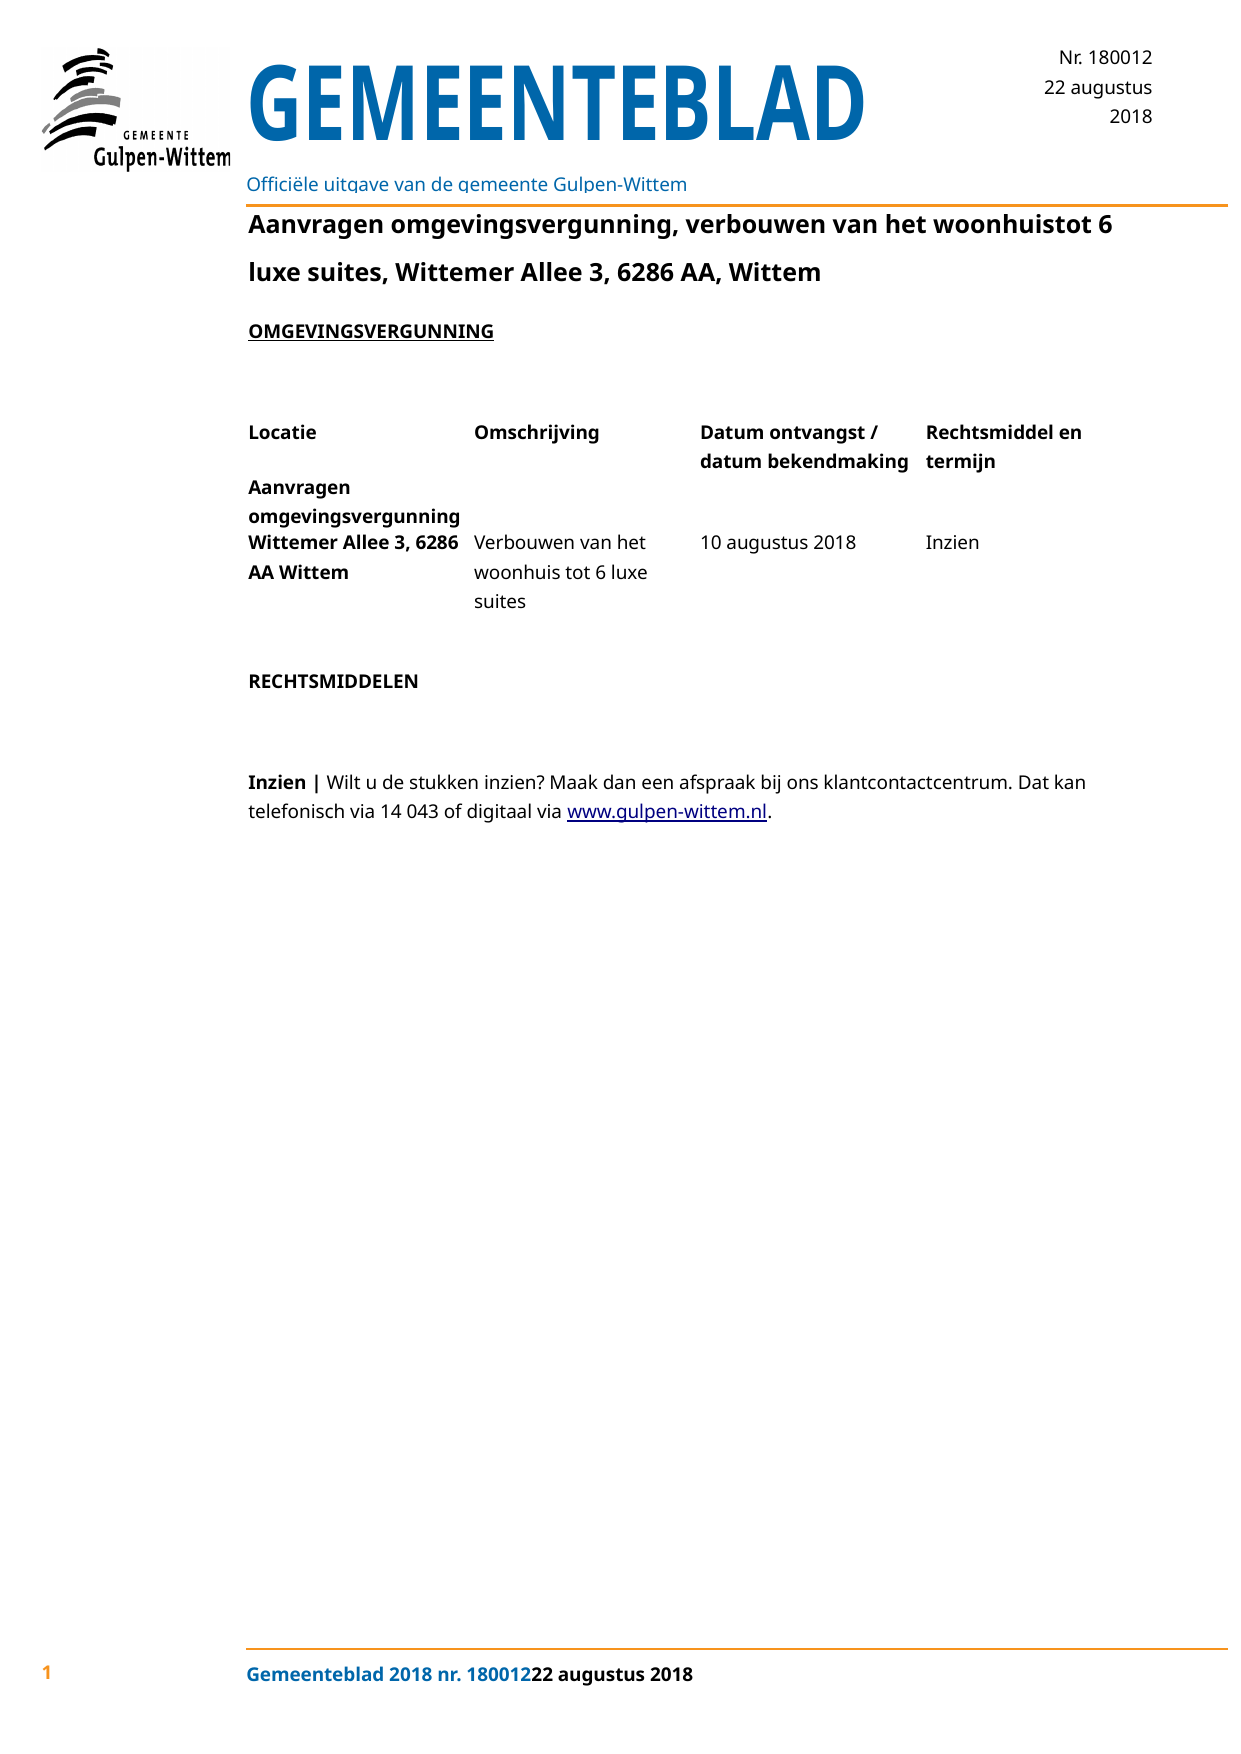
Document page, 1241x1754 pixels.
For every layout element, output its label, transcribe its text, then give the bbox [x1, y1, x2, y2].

table_cell [474, 474, 700, 529]
table_cell [700, 474, 926, 529]
table_cell 10 augustus 2018 [700, 530, 926, 614]
text OMGEVINGSVERGUNNING [248, 318, 1152, 344]
table_header Rechtsmiddel en termijn [926, 419, 1152, 474]
table_cell [926, 474, 1152, 529]
table_cell Inzien [926, 530, 1152, 614]
table_header Datum ontvangst / datum bekendmaking [700, 419, 926, 474]
table_header Omschrijving [474, 419, 700, 474]
table_cell Verbouwen van het woonhuis tot 6 luxe suites [474, 530, 700, 614]
text Inzien | Wilt u de stukken inzien? Maak dan een afspraak bij ons klantcontactcentrum. Dat kan telefonisch via 14 043 of digitaal via www.gulpen-wittem.nl. [248, 769, 1152, 824]
text RECHTSMIDDELEN [248, 668, 1152, 694]
picture [41, 47, 231, 172]
table_header Locatie [248, 419, 474, 474]
text Aanvragen omgevingsvergunning, verbouwen van het woonhuistot 6 luxe suites, Wittemer Allee 3, 6286 AA, Wittem [248, 207, 1152, 288]
table_cell Wittemer Allee 3, 6286 AA Wittem [248, 530, 474, 614]
table_cell Aanvragen omgevingsvergunning [248, 474, 474, 529]
